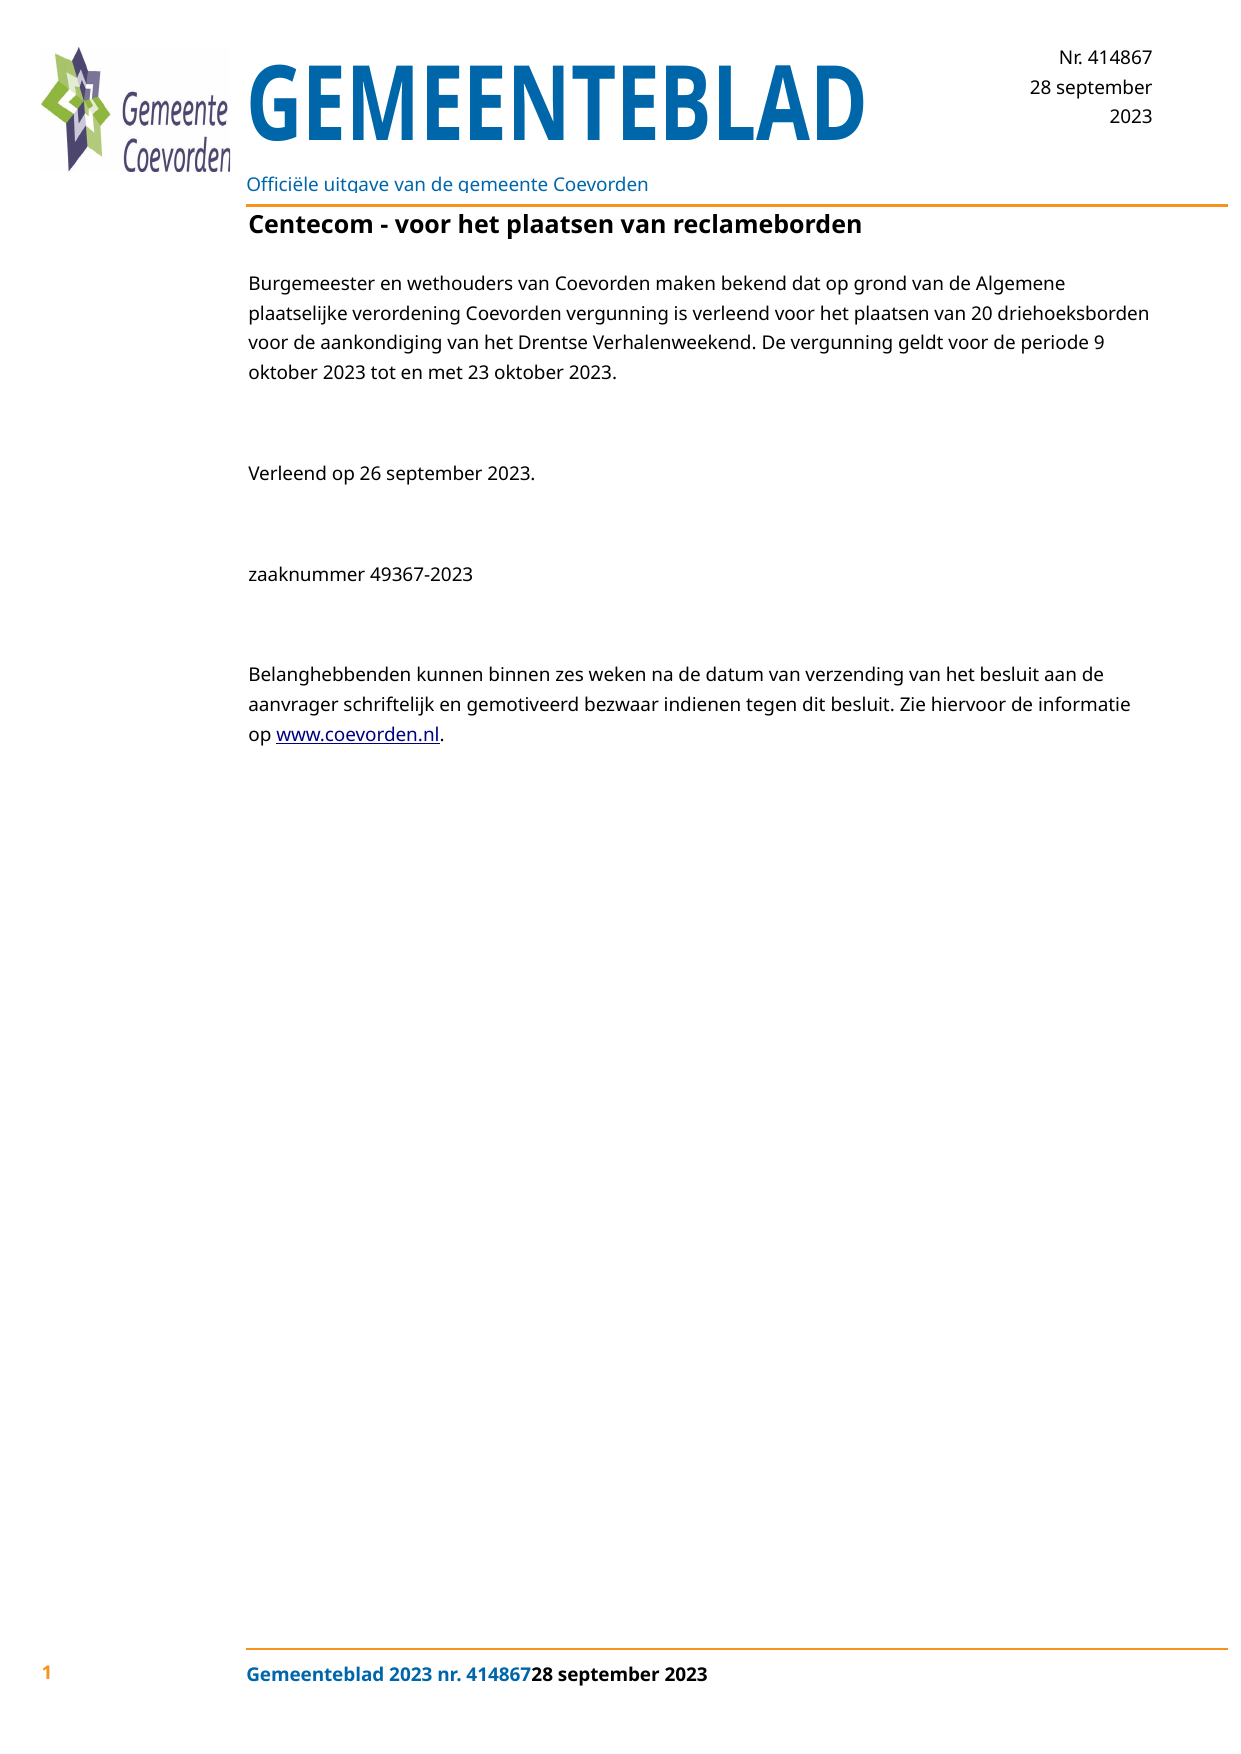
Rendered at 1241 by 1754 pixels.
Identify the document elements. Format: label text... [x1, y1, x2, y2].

picture [41, 47, 231, 172]
text Verleend op 26 september 2023. [248, 460, 1152, 486]
text zaaknummer 49367-2023 [248, 561, 1152, 586]
text Belanghebbenden kunnen binnen zes weken na de datum van verzending van het besluit aan de aanvrager schriftelijk en gemotiveerd bezwaar indienen tegen dit besluit. Zie hiervoor de informatie op www.coevorden.nl. [248, 662, 1152, 746]
text Burgemeester en wethouders van Coevorden maken bekend dat op grond van de Algemene plaatselijke verordening Coevorden vergunning is verleend voor het plaatsen van 20 driehoeksborden voor de aankondiging van het Drentse Verhalenweekend. De vergunning geldt voor de periode 9 oktober 2023 tot en met 23 oktober 2023. [248, 270, 1152, 385]
text Centecom - voor het plaatsen van reclameborden [248, 207, 1152, 241]
